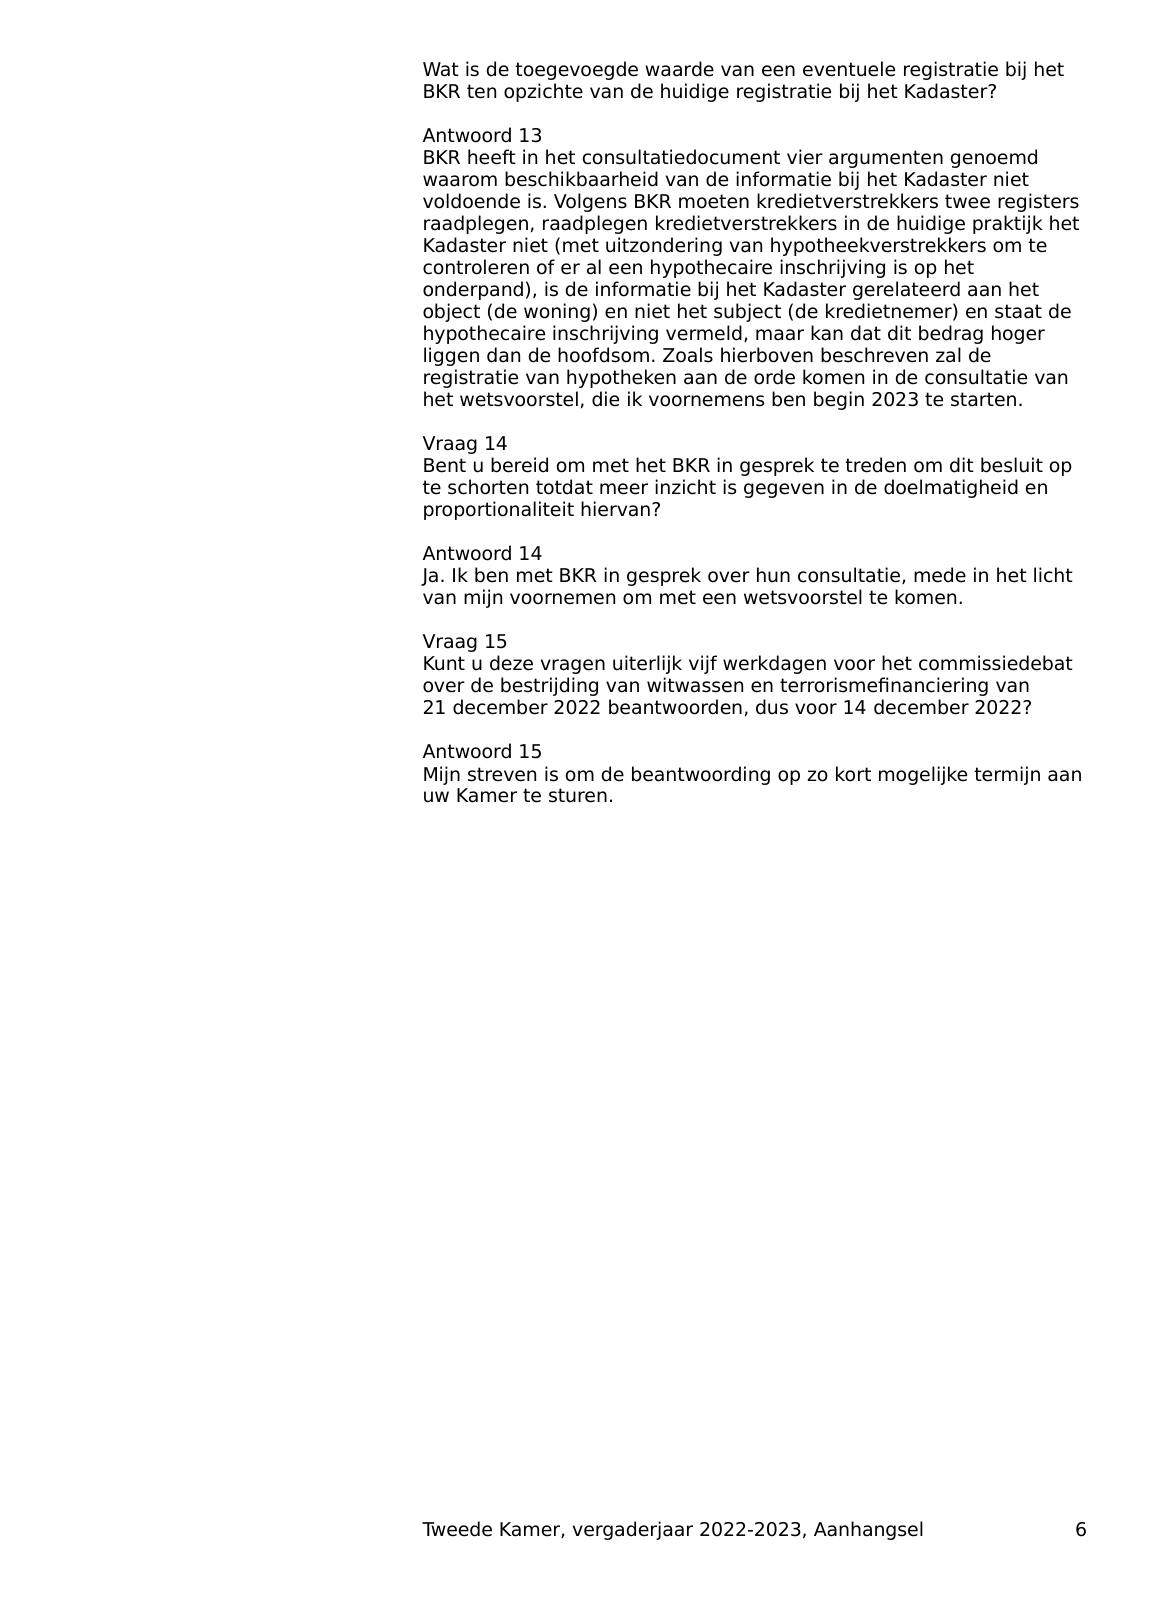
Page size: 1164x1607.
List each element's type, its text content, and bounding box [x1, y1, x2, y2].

text BKR heeft in het consultatiedocument vier argumenten genoemd waarom beschikbaarheid van de informatie bij het Kadaster niet voldoende is. Volgens BKR moeten kredietverstrekkers twee registers raadplegen, raadplegen kredietverstrekkers in de huidige praktijk het Kadaster niet (met uitzondering van hypotheekverstrekkers om te controleren of er al een hypothecaire inschrijving is op het onderpand), is de informatie bij het Kadaster gerelateerd aan het object (de woning) en niet het subject (de kredietnemer) en staat de hypothecaire inschrijving vermeld, maar kan dat dit bedrag hoger liggen dan de hoofdsom. Zoals hierboven beschreven zal de registratie van hypotheken aan de orde komen in de consultatie van het wetsvoorstel, die ik voornemens ben begin 2023 te starten. [422, 147, 1087, 411]
text Vraag 14 [422, 433, 1087, 455]
text Wat is de toegevoegde waarde van een eventuele registratie bij het BKR ten opzichte van de huidige registratie bij het Kadaster? [422, 59, 1087, 103]
text Antwoord 14 [422, 543, 1087, 565]
text Antwoord 13 [422, 125, 1087, 147]
text Mijn streven is om de beantwoording op zo kort mogelijke termijn aan uw Kamer te sturen. [422, 763, 1087, 807]
text Bent u bereid om met het BKR in gesprek te treden om dit besluit op te schorten totdat meer inzicht is gegeven in de doelmatigheid en proportionaliteit hiervan? [422, 455, 1087, 521]
text Kunt u deze vragen uiterlijk vijf werkdagen voor het commissiedebat over de bestrijding van witwassen en terrorismefinanciering van 21 december 2022 beantwoorden, dus voor 14 december 2022? [422, 653, 1087, 719]
text Vraag 15 [422, 631, 1087, 653]
text Antwoord 15 [422, 741, 1087, 763]
text Ja. Ik ben met BKR in gesprek over hun consultatie, mede in het licht van mijn voornemen om met een wetsvoorstel te komen. [422, 565, 1087, 609]
